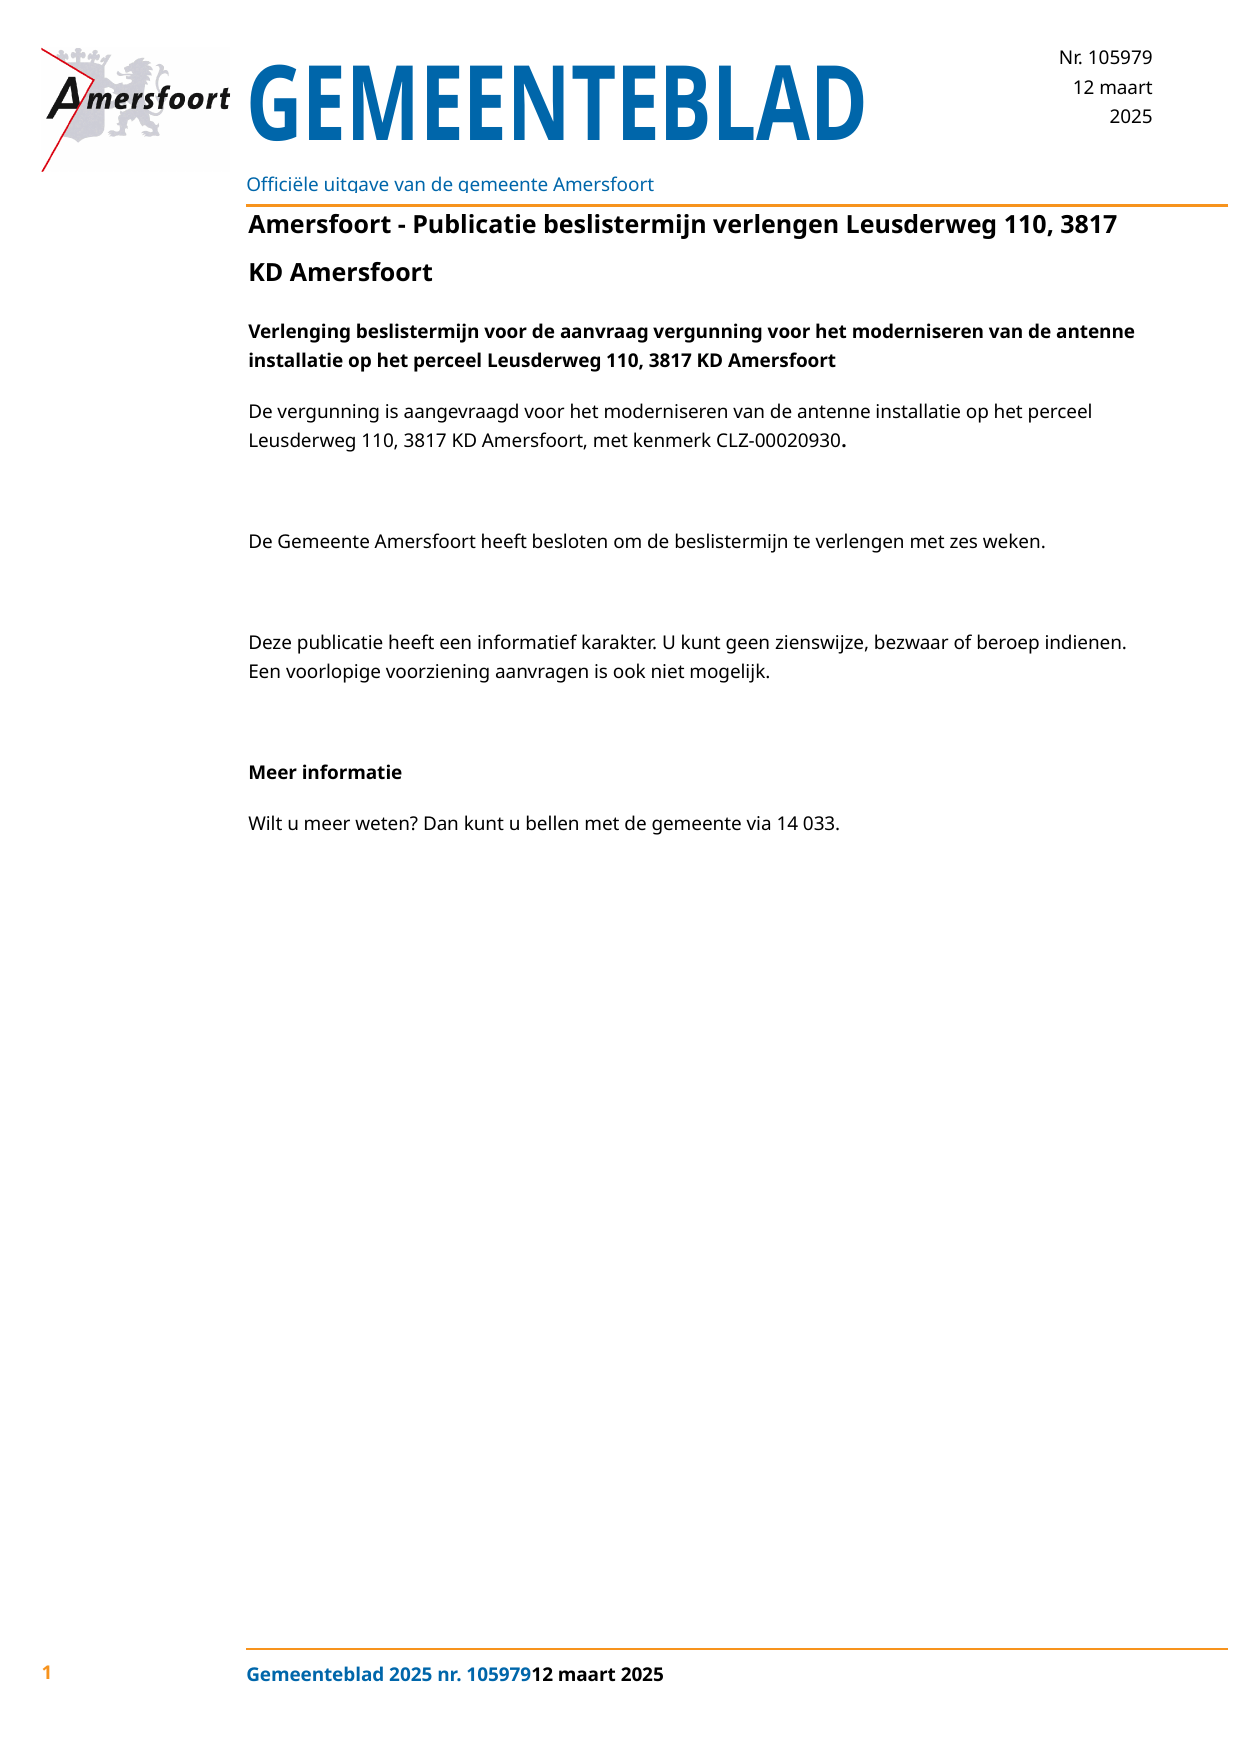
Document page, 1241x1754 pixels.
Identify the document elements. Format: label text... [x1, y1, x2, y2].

picture [41, 47, 231, 172]
text Wilt u meer weten? Dan kunt u bellen met de gemeente via 14 033. [248, 810, 1152, 836]
text Meer informatie [248, 759, 1152, 785]
text Deze publicatie heeft een informatief karakter. U kunt geen zienswijze, bezwaar of beroep indienen. Een voorlopige voorziening aanvragen is ook niet mogelijk. [248, 629, 1152, 684]
text De Gemeente Amersfoort heeft besloten om de beslistermijn te verlengen met zes weken. [248, 528, 1152, 554]
text De vergunning is aangevraagd voor het moderniseren van de antenne installatie op het perceel Leusderweg 110, 3817 KD Amersfoort, met kenmerk CLZ-00020930. [248, 398, 1152, 453]
text Verlenging beslistermijn voor de aanvraag vergunning voor het moderniseren van de antenne installatie op het perceel Leusderweg 110, 3817 KD Amersfoort [248, 318, 1152, 373]
text Amersfoort - Publicatie beslistermijn verlengen Leusderweg 110, 3817 KD Amersfoort [248, 207, 1152, 288]
